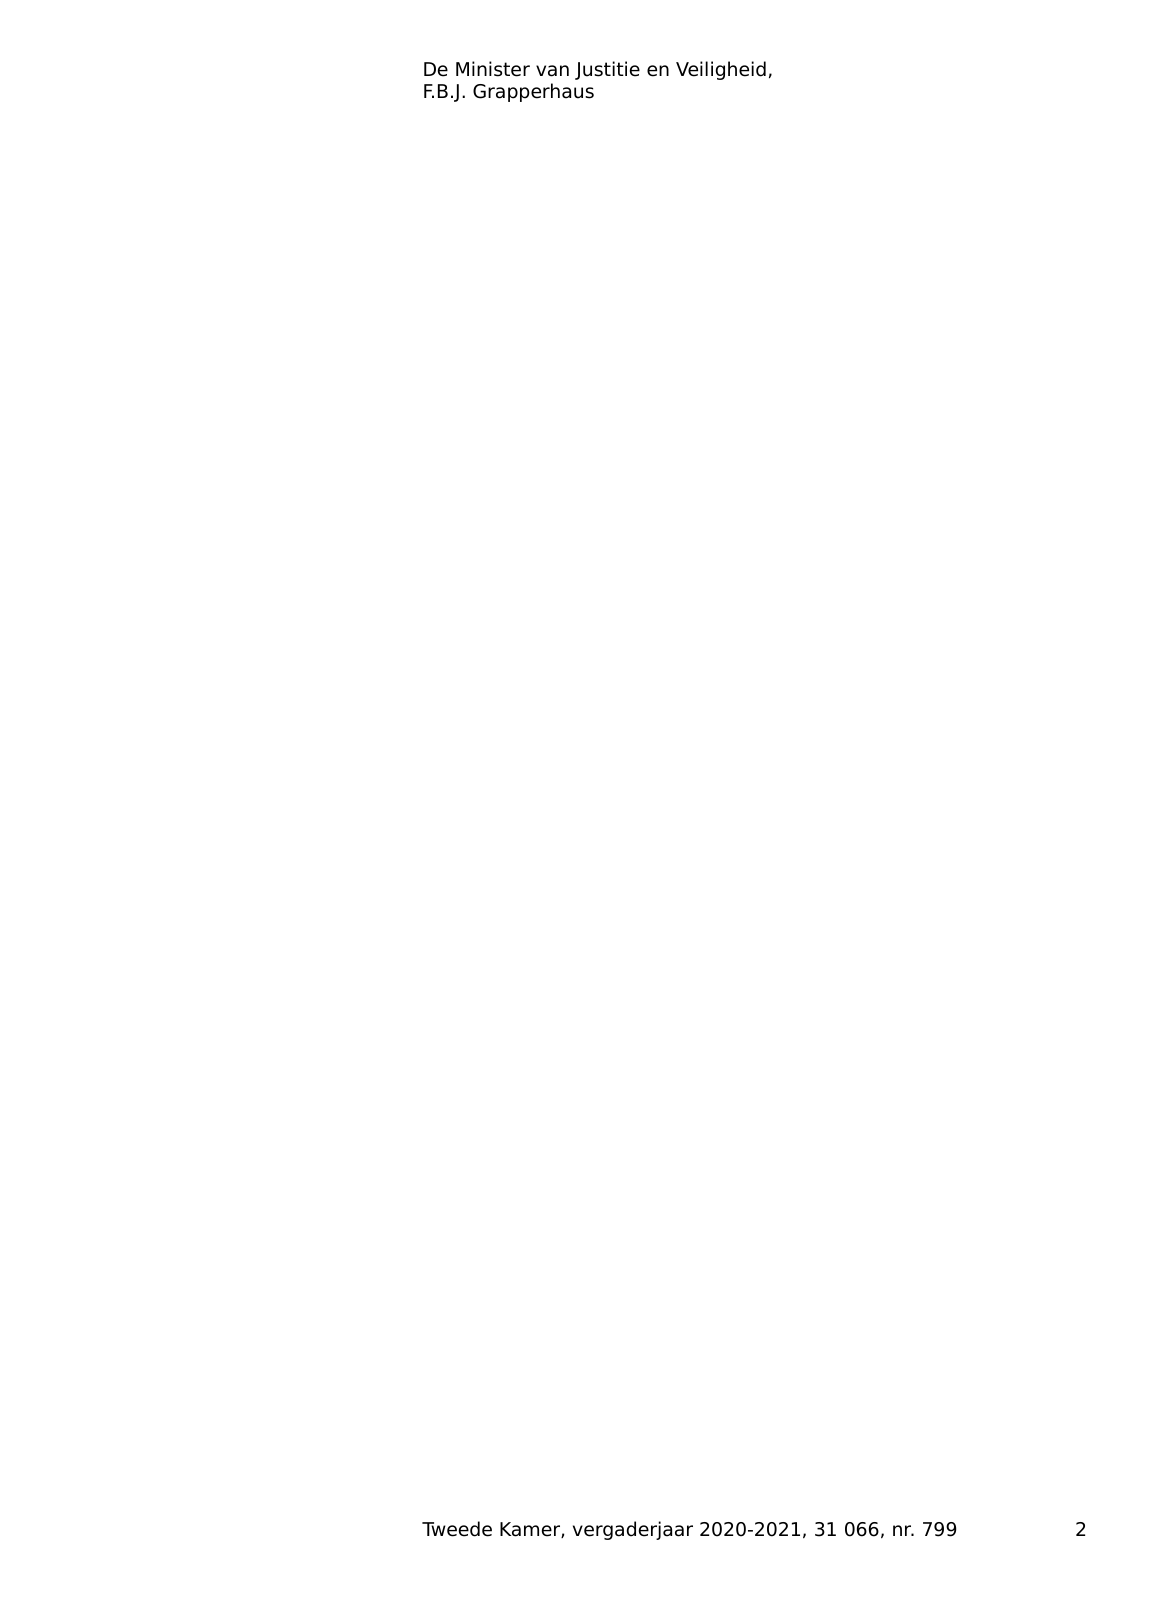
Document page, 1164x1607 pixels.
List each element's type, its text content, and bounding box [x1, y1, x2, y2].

text De Minister van Justitie en Veiligheid, F.B.J. Grapperhaus [422, 59, 1087, 103]
